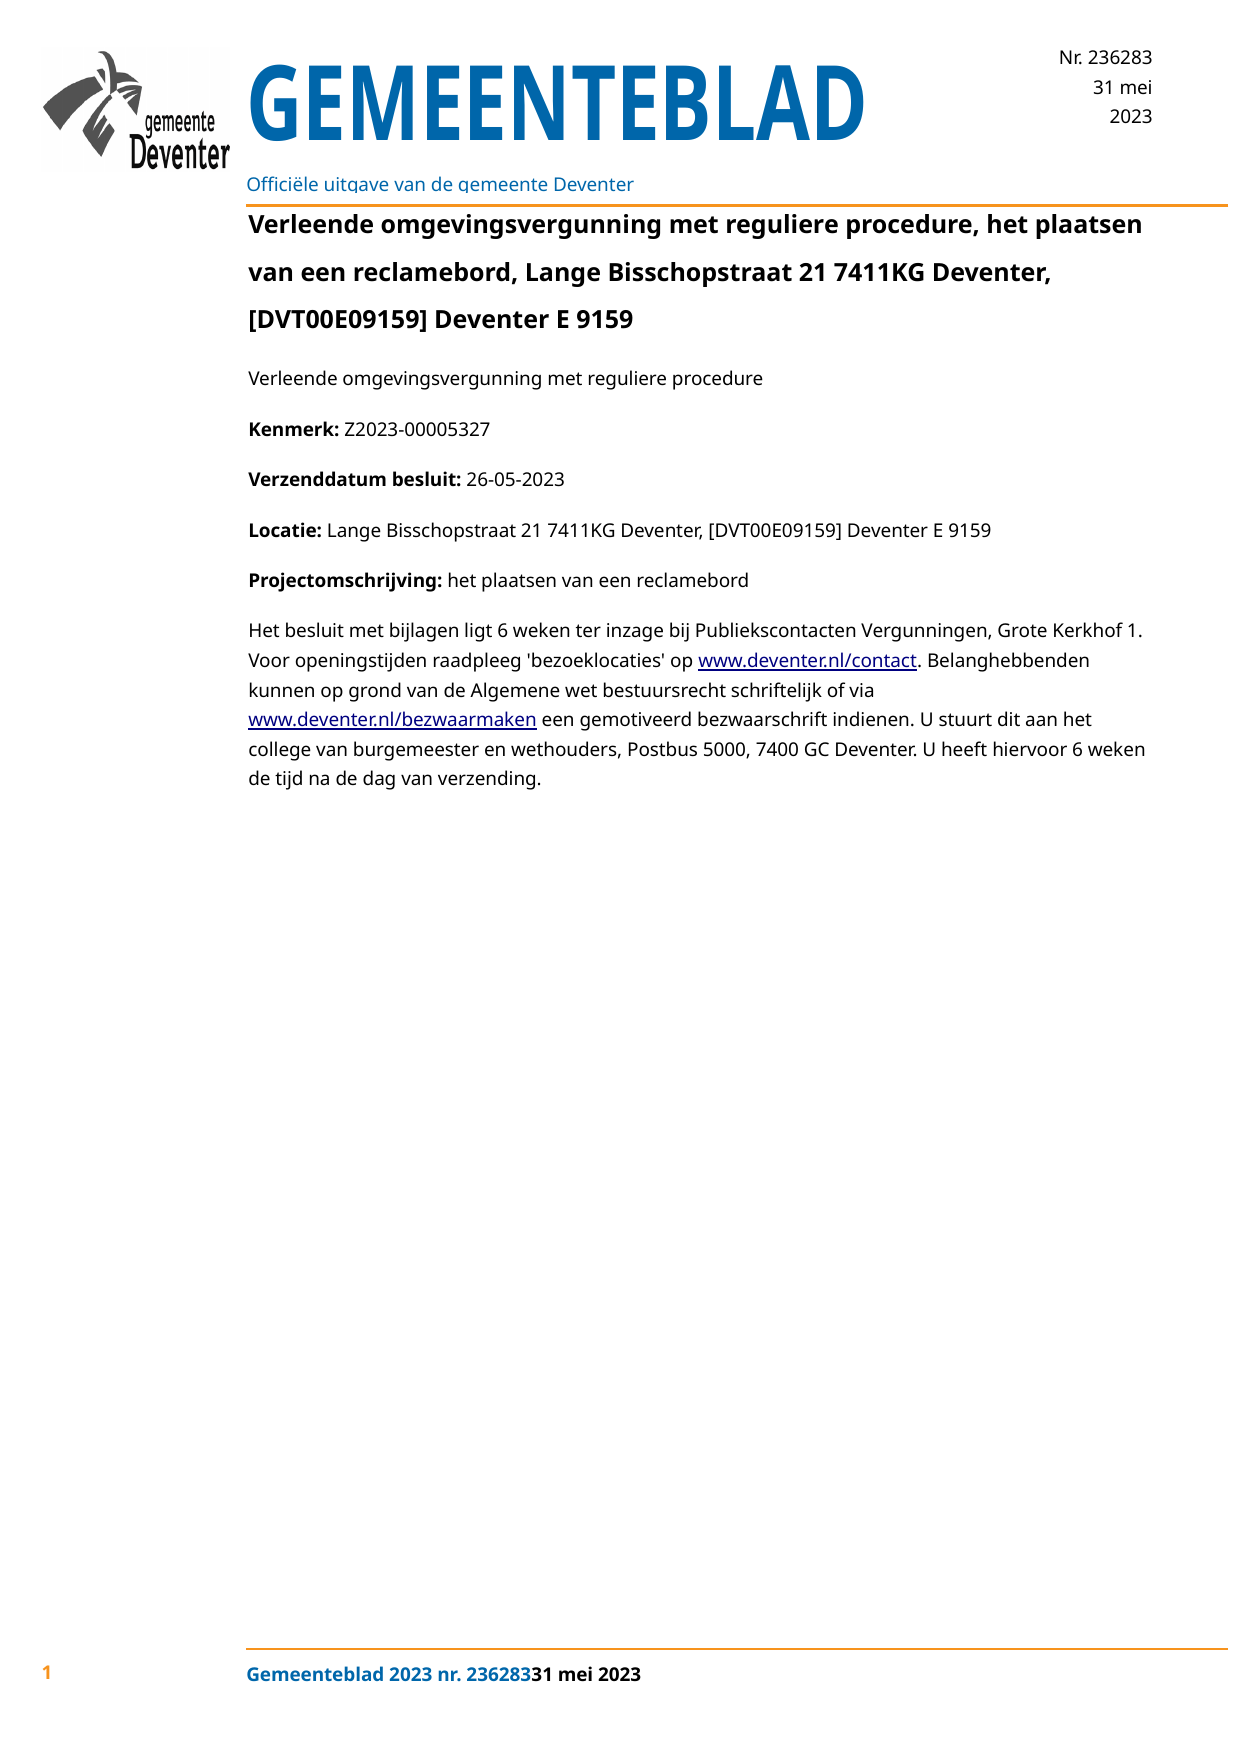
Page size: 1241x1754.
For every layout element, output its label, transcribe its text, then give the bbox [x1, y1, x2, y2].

text Het besluit met bijlagen ligt 6 weken ter inzage bij Publiekscontacten Vergunningen, Grote Kerkhof 1. Voor openingstijden raadpleeg 'bezoeklocaties' op www.deventer.nl/contact. Belanghebbenden kunnen op grond van de Algemene wet bestuursrecht schriftelijk of via www.deventer.nl/bezwaarmaken een gemotiveerd bezwaarschrift indienen. U stuurt dit aan het college van burgemeester en wethouders, Postbus 5000, 7400 GC Deventer. U heeft hiervoor 6 weken de tijd na de dag van verzending. [248, 618, 1152, 791]
text Locatie: Lange Bisschopstraat 21 7411KG Deventer, [DVT00E09159] Deventer E 9159 [248, 517, 1152, 542]
picture [41, 47, 231, 172]
text Verleende omgevingsvergunning met reguliere procedure [248, 366, 1152, 391]
text Projectomschrijving: het plaatsen van een reclamebord [248, 567, 1152, 593]
text Verleende omgevingsvergunning met reguliere procedure, het plaatsen van een reclamebord, Lange Bisschopstraat 21 7411KG Deventer, [DVT00E09159] Deventer E 9159 [248, 207, 1152, 336]
text Verzenddatum besluit: 26-05-2023 [248, 466, 1152, 492]
text Kenmerk: Z2023-00005327 [248, 416, 1152, 442]
